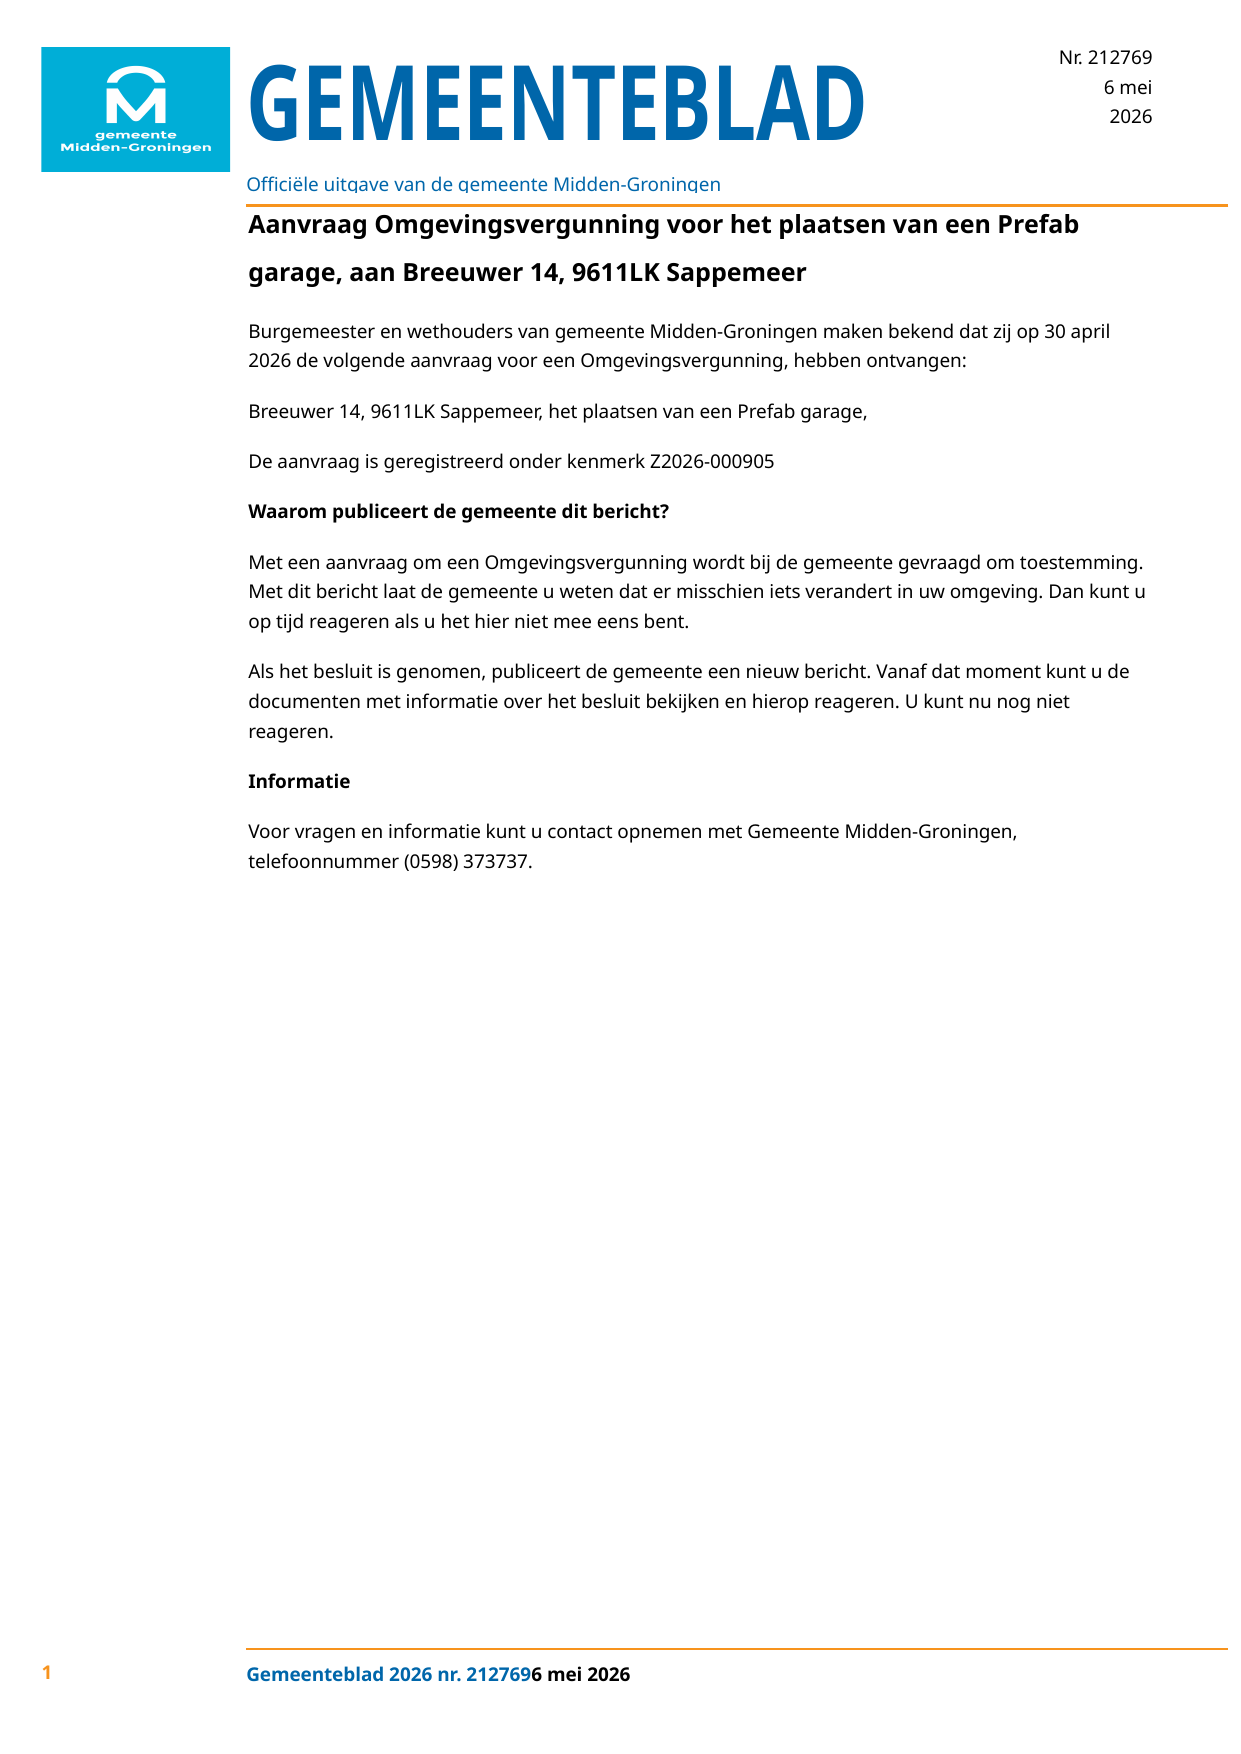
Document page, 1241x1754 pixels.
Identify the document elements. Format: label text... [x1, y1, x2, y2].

text Aanvraag Omgevingsvergunning voor het plaatsen van een Prefab garage, aan Breeuwer 14, 9611LK Sappemeer [248, 207, 1152, 288]
text Breeuwer 14, 9611LK Sappemeer, het plaatsen van een Prefab garage, [248, 398, 1152, 424]
text De aanvraag is geregistreerd onder kenmerk Z2026-000905 [248, 448, 1152, 474]
text Met een aanvraag om een Omgevingsvergunning wordt bij de gemeente gevraagd om toestemming. Met dit bericht laat de gemeente u weten dat er misschien iets verandert in uw omgeving. Dan kunt u op tijd reageren als u het hier niet mee eens bent. [248, 549, 1152, 634]
picture [107, 89, 165, 122]
text Als het besluit is genomen, publiceert de gemeente een nieuw bericht. Vanaf dat moment kunt u de documenten met informatie over het besluit bekijken en hierop reageren. U kunt nu nog niet reageren. [248, 659, 1152, 744]
text Waarom publiceert de gemeente dit bericht? [248, 499, 1152, 524]
text Informatie [248, 768, 1152, 794]
picture [184, 146, 190, 153]
text Voor vragen en informatie kunt u contact opnemen met Gemeente Midden-Groningen, telefoonnummer (0598) 373737. [248, 819, 1152, 874]
text Burgemeester en wethouders van gemeente Midden-Groningen maken bekend dat zij op 30 april 2026 de volgende aanvraag voor een Omgevingsvergunning, hebben ontvangen: [248, 318, 1152, 373]
picture [108, 66, 164, 82]
